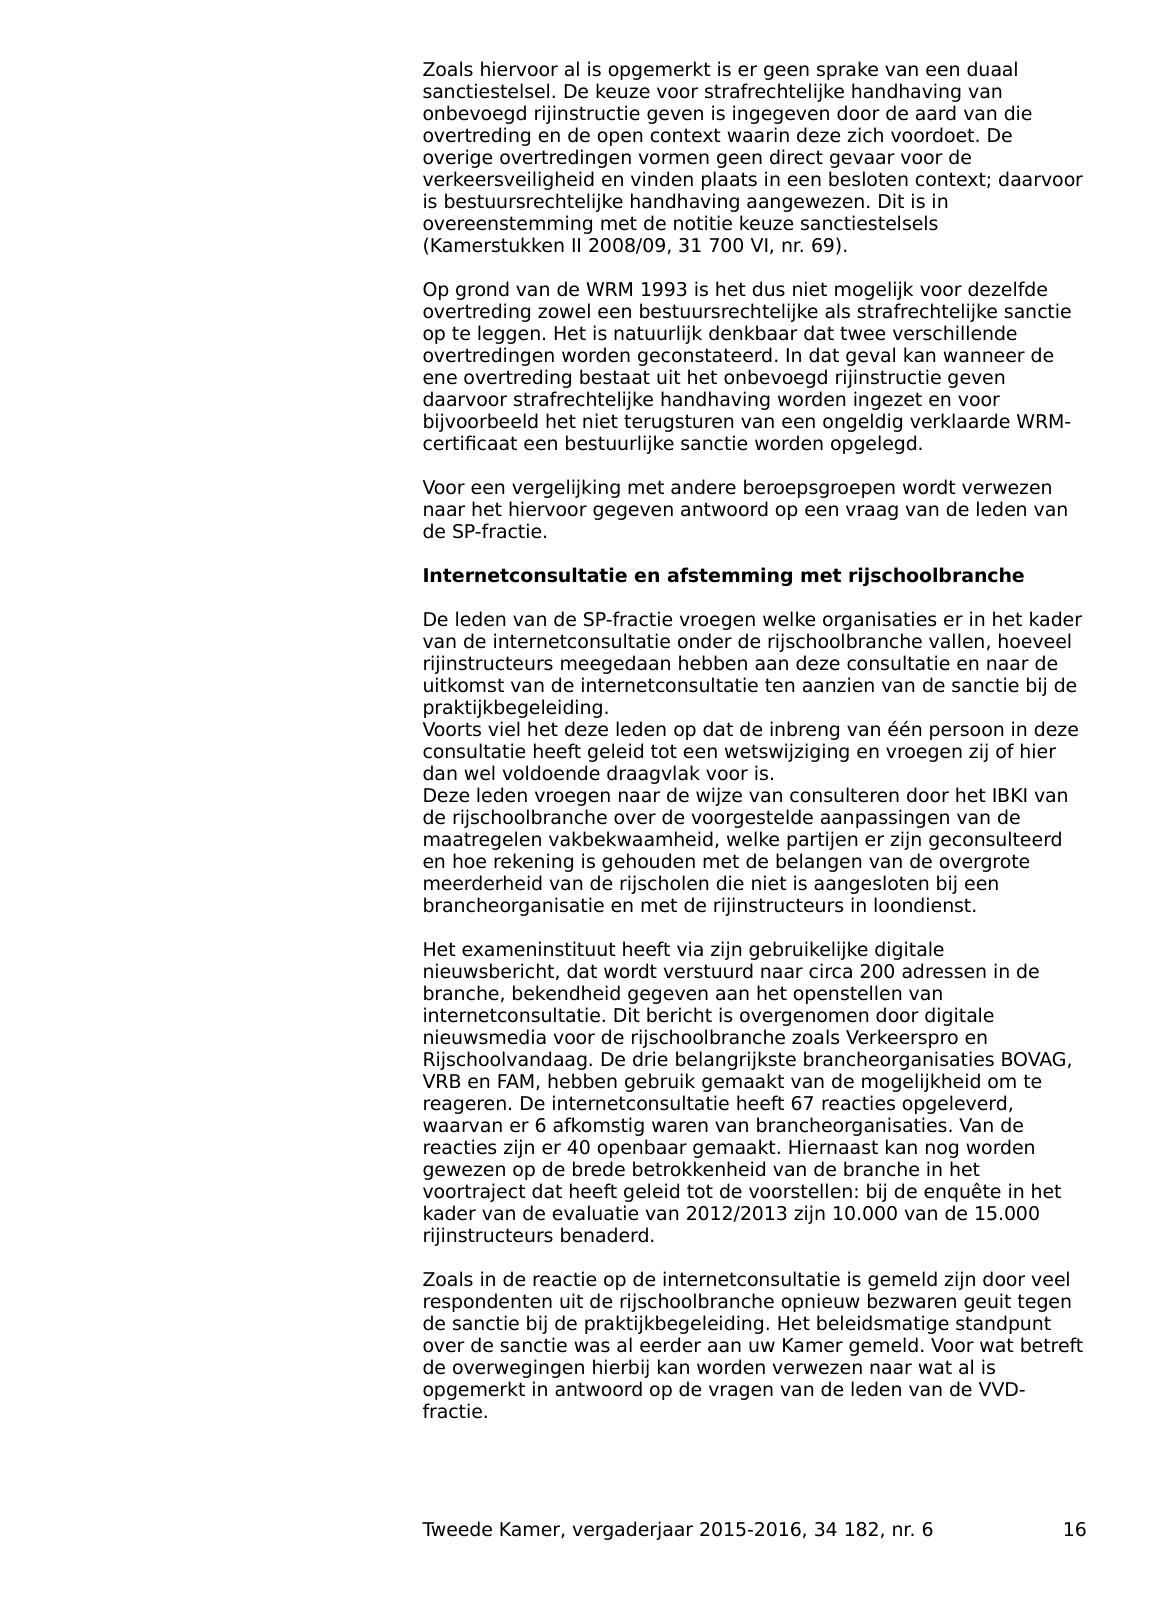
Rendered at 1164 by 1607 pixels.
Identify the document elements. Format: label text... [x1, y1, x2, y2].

text Zoals hiervoor al is opgemerkt is er geen sprake van een duaal sanctiestelsel. De keuze voor strafrechtelijke handhaving van onbevoegd rijinstructie geven is ingegeven door de aard van die overtreding en de open context waarin deze zich voordoet. De overige overtredingen vormen geen direct gevaar voor de verkeersveiligheid en vinden plaats in een besloten context; daarvoor is bestuursrechtelijke handhaving aangewezen. Dit is in overeenstemming met de notitie keuze sanctiestelsels (Kamerstukken II 2008/09, 31 700 VI, nr. 69). [422, 59, 1087, 257]
text De leden van de SP-fractie vroegen welke organisaties er in het kader van de internetconsultatie onder de rijschoolbranche vallen, hoeveel rijinstructeurs meegedaan hebben aan deze consultatie en naar de uitkomst van de internetconsultatie ten aanzien van de sanctie bij de praktijkbegeleiding. [422, 609, 1087, 719]
text Zoals in de reactie op de internetconsultatie is gemeld zijn door veel respondenten uit de rijschoolbranche opnieuw bezwaren geuit tegen de sanctie bij de praktijkbegeleiding. Het beleidsmatige standpunt over de sanctie was al eerder aan uw Kamer gemeld. Voor wat betreft de overwegingen hierbij kan worden verwezen naar wat al is opgemerkt in antwoord op de vragen van de leden van de VVD-fractie. [422, 1269, 1087, 1423]
text Op grond van de WRM 1993 is het dus niet mogelijk voor dezelfde overtreding zowel een bestuursrechtelijke als strafrechtelijke sanctie op te leggen. Het is natuurlijk denkbaar dat twee verschillende overtredingen worden geconstateerd. In dat geval kan wanneer de ene overtreding bestaat uit het onbevoegd rijinstructie geven daarvoor strafrechtelijke handhaving worden ingezet en voor bijvoorbeeld het niet terugsturen van een ongeldig verklaarde WRM-certificaat een bestuurlijke sanctie worden opgelegd. [422, 279, 1087, 455]
text Deze leden vroegen naar de wijze van consulteren door het IBKI van de rijschoolbranche over de voorgestelde aanpassingen van de maatregelen vakbekwaamheid, welke partijen er zijn geconsulteerd en hoe rekening is gehouden met de belangen van de overgrote meerderheid van de rijscholen die niet is aangesloten bij een brancheorganisatie en met de rijinstructeurs in loondienst. [422, 785, 1087, 917]
subtitle Internetconsultatie en afstemming met rijschoolbranche [422, 565, 1087, 587]
text Voorts viel het deze leden op dat de inbreng van één persoon in deze consultatie heeft geleid tot een wetswijziging en vroegen zij of hier dan wel voldoende draagvlak voor is. [422, 719, 1087, 785]
text Het exameninstituut heeft via zijn gebruikelijke digitale nieuwsbericht, dat wordt verstuurd naar circa 200 adressen in de branche, bekendheid gegeven aan het openstellen van internetconsultatie. Dit bericht is overgenomen door digitale nieuwsmedia voor de rijschoolbranche zoals Verkeerspro en Rijschoolvandaag. De drie belangrijkste brancheorganisaties BOVAG, VRB en FAM, hebben gebruik gemaakt van de mogelijkheid om te reageren. De internetconsultatie heeft 67 reacties opgeleverd, waarvan er 6 afkomstig waren van brancheorganisaties. Van de reacties zijn er 40 openbaar gemaakt. Hiernaast kan nog worden gewezen op de brede betrokkenheid van de branche in het voortraject dat heeft geleid tot de voorstellen: bij de enquête in het kader van de evaluatie van 2012/2013 zijn 10.000 van de 15.000 rijinstructeurs benaderd. [422, 939, 1087, 1247]
text Voor een vergelijking met andere beroepsgroepen wordt verwezen naar het hiervoor gegeven antwoord op een vraag van de leden van de SP-fractie. [422, 477, 1087, 543]
